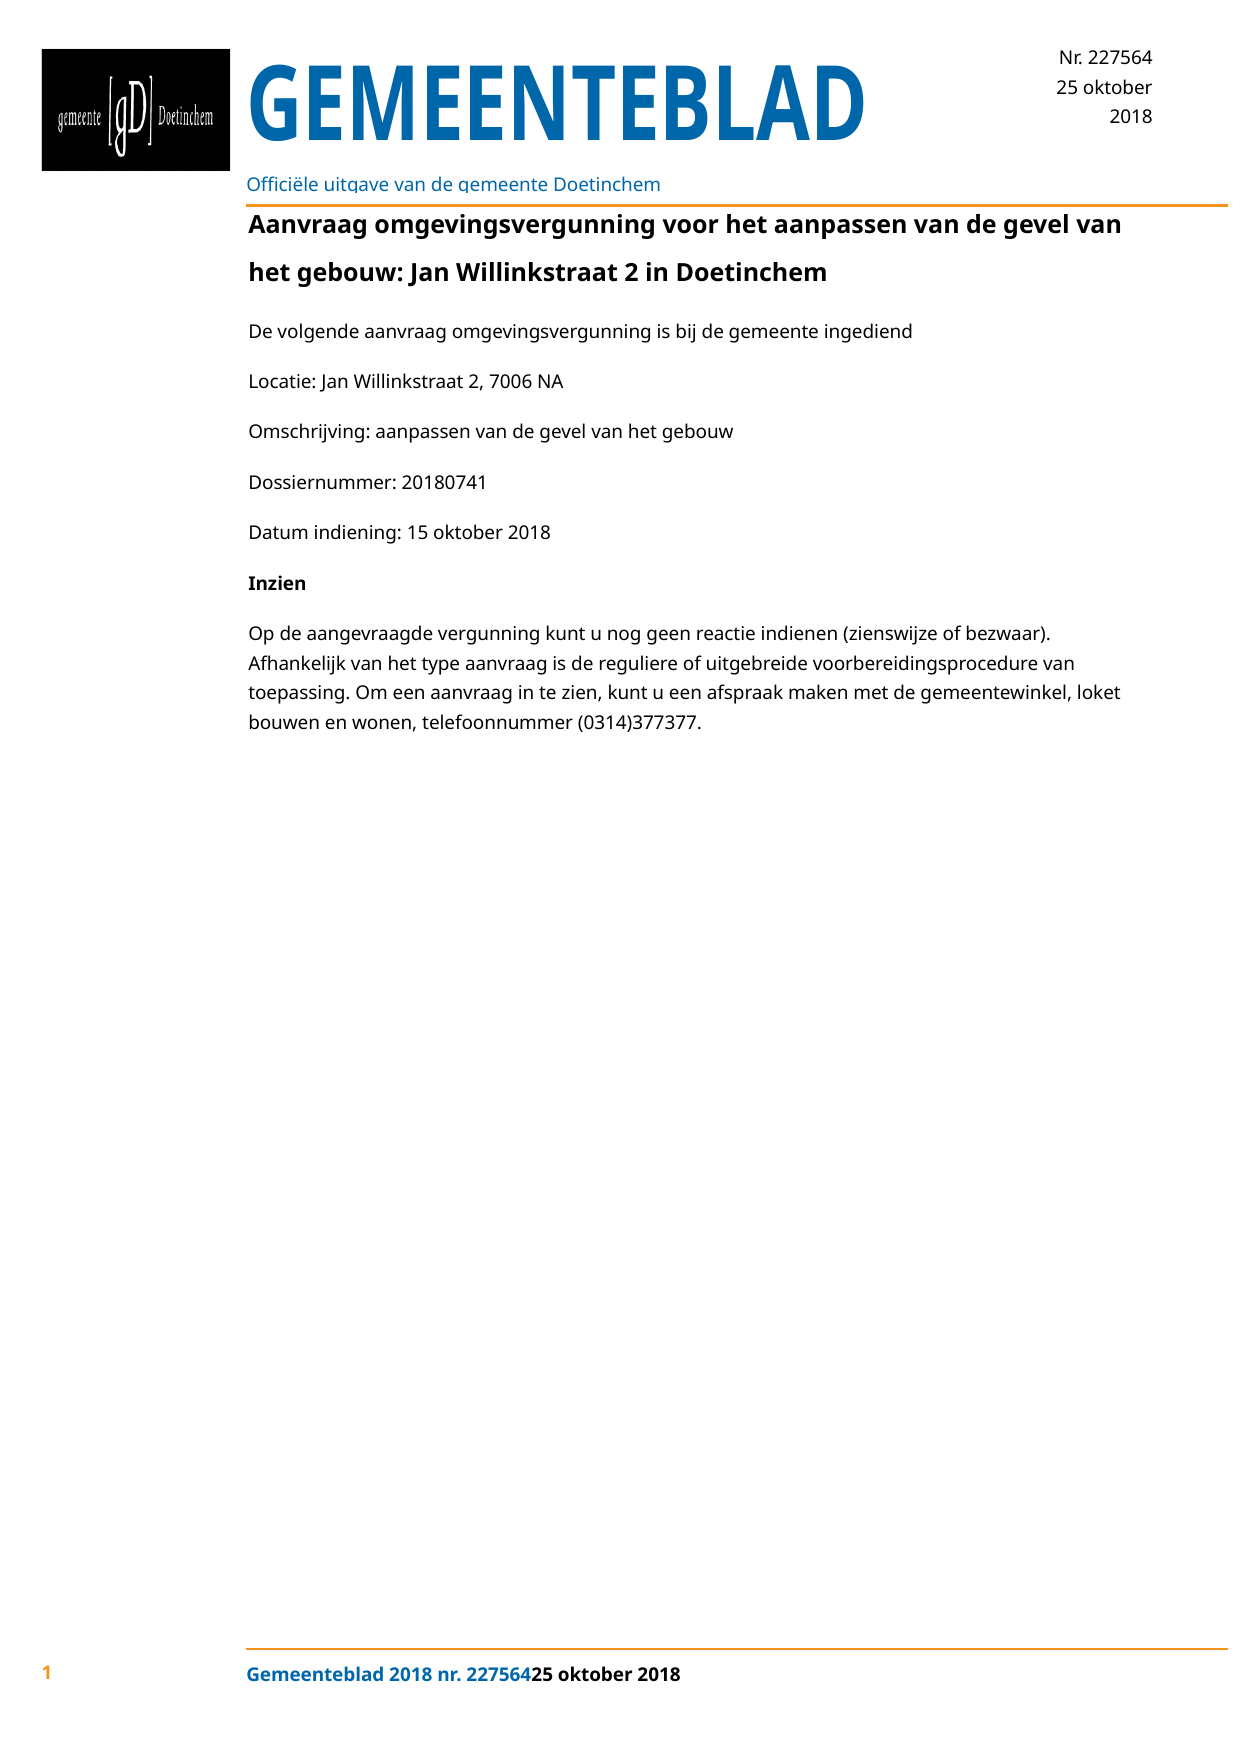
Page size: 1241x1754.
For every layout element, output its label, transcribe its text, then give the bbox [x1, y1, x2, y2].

picture [41, 47, 231, 172]
text Aanvraag omgevingsvergunning voor het aanpassen van de gevel van het gebouw: Jan Willinkstraat 2 in Doetinchem [248, 207, 1152, 288]
text Datum indiening: 15 oktober 2018 [248, 519, 1152, 545]
text De volgende aanvraag omgevingsvergunning is bij de gemeente ingediend [248, 318, 1152, 344]
text Inzien [248, 570, 1152, 596]
text Op de aangevraagde vergunning kunt u nog geen reactie indienen (zienswijze of bezwaar). Afhankelijk van het type aanvraag is de reguliere of uitgebreide voorbereidingsprocedure van toepassing. Om een aanvraag in te zien, kunt u een afspraak maken met de gemeentewinkel, loket bouwen en wonen, telefoonnummer (0314)377377. [248, 620, 1152, 735]
text Locatie: Jan Willinkstraat 2, 7006 NA [248, 368, 1152, 394]
text Omschrijving: aanpassen van de gevel van het gebouw [248, 419, 1152, 444]
text Dossiernummer: 20180741 [248, 469, 1152, 495]
